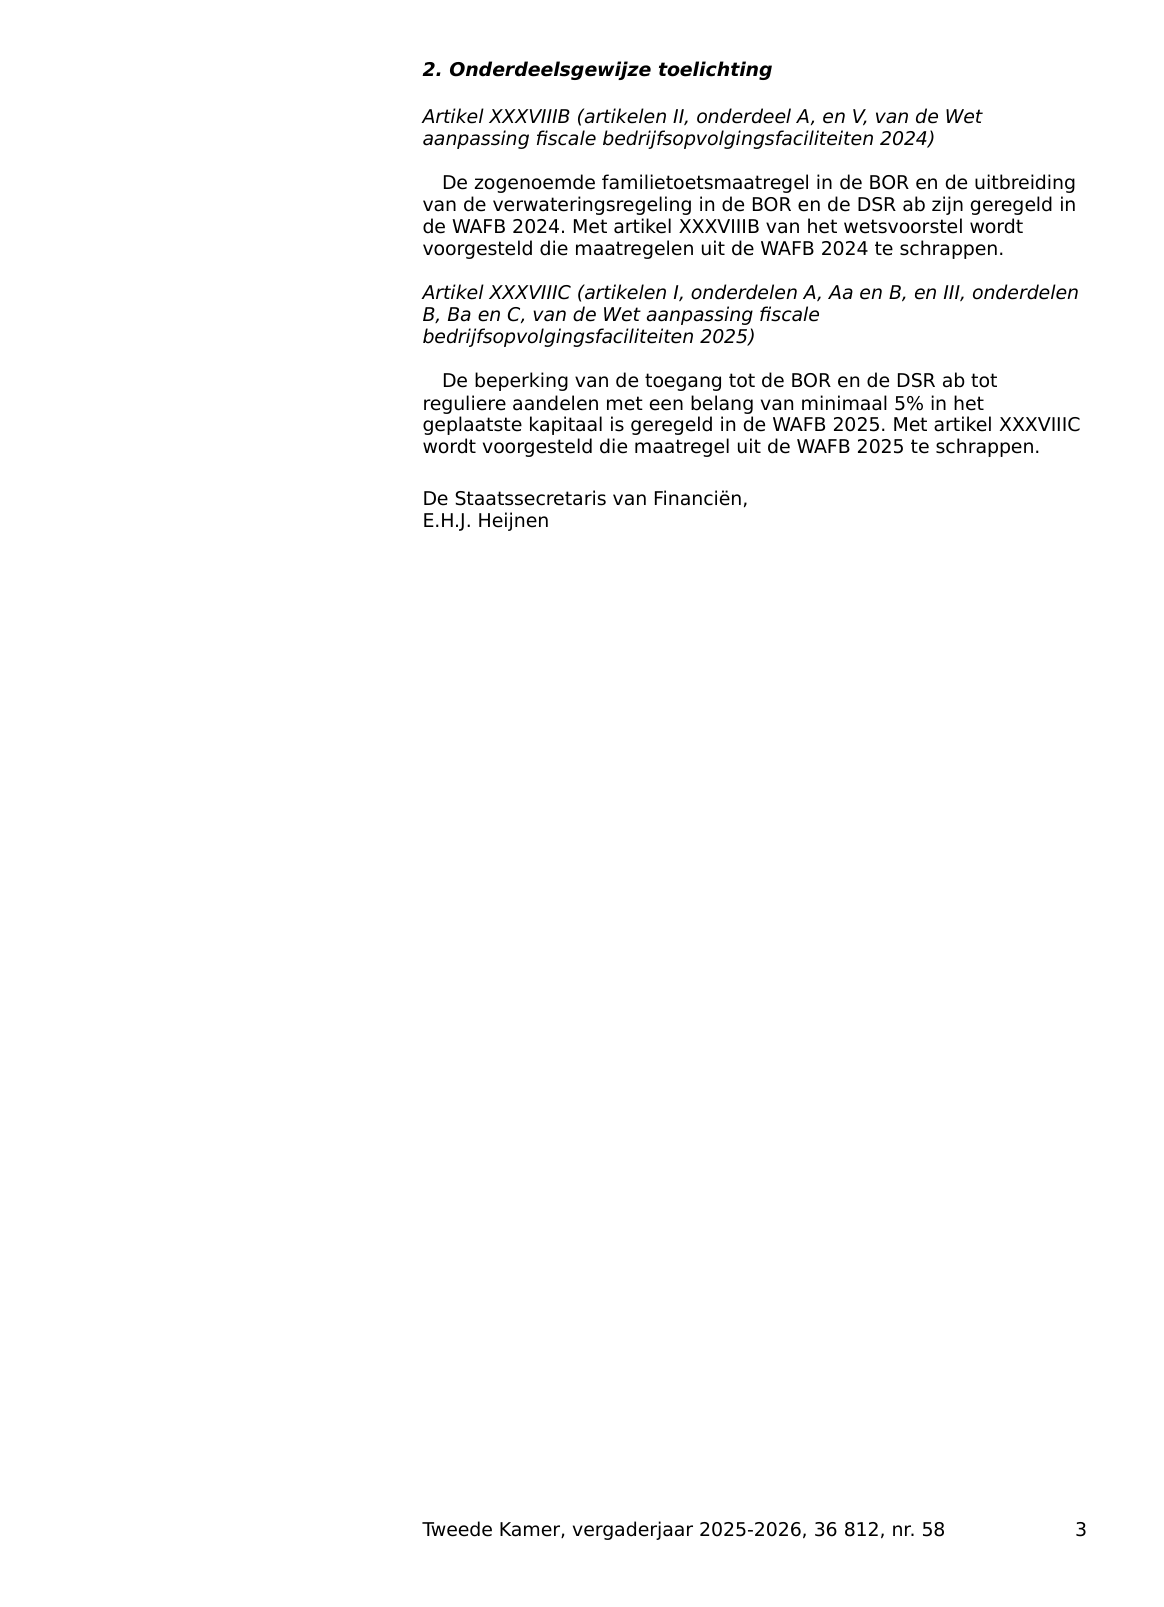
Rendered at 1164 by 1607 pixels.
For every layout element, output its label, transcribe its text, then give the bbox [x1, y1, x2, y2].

subtitle Artikel XXXVIIIC (artikelen I, onderdelen A, Aa en B, en III, onderdelen B, Ba en C, van de Wet aanpassing fiscale bedrijfsopvolgingsfaciliteiten 2025) [422, 282, 1087, 348]
text De zogenoemde familietoetsmaatregel in de BOR en de uitbreiding van de verwateringsregeling in de BOR en de DSR ab zijn geregeld in de WAFB 2024. Met artikel XXXVIIIB van het wetsvoorstel wordt voorgesteld die maatregelen uit de WAFB 2024 te schrappen. [422, 172, 1087, 260]
subtitle 2. Onderdeelsgewijze toelichting [422, 59, 1087, 81]
text De beperking van de toegang tot de BOR en de DSR ab tot reguliere aandelen met een belang van minimaal 5% in het geplaatste kapitaal is geregeld in de WAFB 2025. Met artikel XXXVIIIC wordt voorgesteld die maatregel uit de WAFB 2025 te schrappen. [422, 370, 1087, 458]
subtitle Artikel XXXVIIIB (artikelen II, onderdeel A, en V, van de Wet aanpassing fiscale bedrijfsopvolgingsfaciliteiten 2024) [422, 106, 1087, 150]
text De Staatssecretaris van Financiën, E.H.J. Heijnen [422, 488, 1087, 532]
